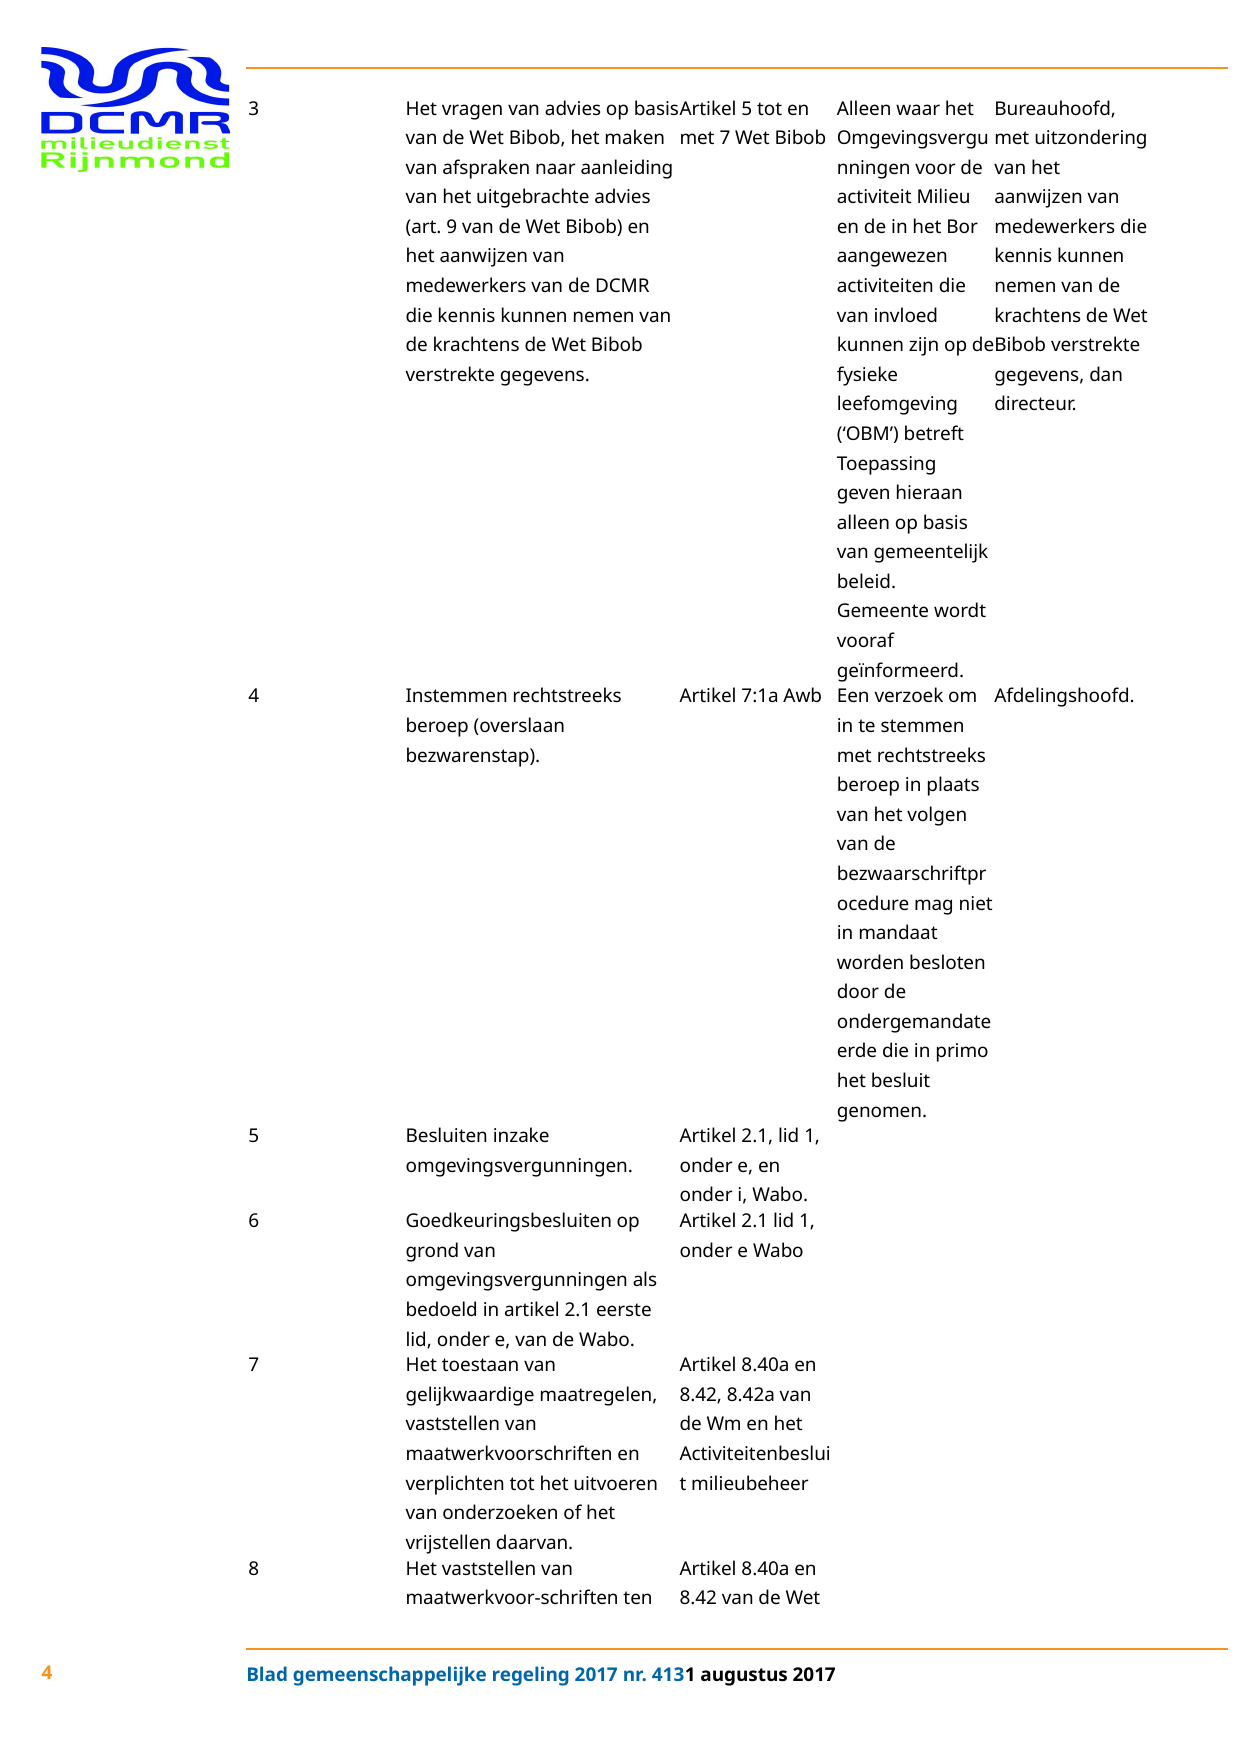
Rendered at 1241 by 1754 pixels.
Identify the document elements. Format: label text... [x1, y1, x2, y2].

table_cell Artikel 8.40a en 8.42 van de Wet [679, 1555, 837, 1610]
table_cell Het vaststellen van maatwerkvoor-schriften ten [405, 1555, 679, 1610]
picture [41, 47, 231, 172]
table_cell 3 [248, 95, 405, 683]
table_cell Besluiten inzake omgevingsvergunningen. [405, 1123, 679, 1207]
table_cell 7 [248, 1351, 405, 1555]
table_cell Artikel 5 tot en met 7 Wet Bibob [679, 95, 837, 683]
table_cell [994, 1123, 1152, 1207]
table_cell [994, 1555, 1152, 1610]
table_cell Artikel 2.1, lid 1, onder e, en onder i, Wabo. [679, 1123, 837, 1207]
table_cell [837, 1351, 994, 1555]
table_cell [994, 1351, 1152, 1555]
table_cell Bureauhoofd, met uitzondering van het aanwijzen van medewerkers die kennis kunnen nemen van de krachtens de Wet Bibob verstrekte gegevens, dan directeur. [994, 95, 1152, 683]
table_cell Alleen waar het Omgevingsvergunningen voor de activiteit Milieu en de in het Bor aangewezen activiteiten die van invloed kunnen zijn op de fysieke leefomgeving (‘OBM’) betreft Toepassing geven hieraan alleen op basis van gemeentelijk beleid. Gemeente wordt vooraf geïnformeerd. [837, 95, 994, 683]
table_cell Afdelingshoofd. [994, 683, 1152, 1122]
table_cell [837, 1123, 994, 1207]
table_cell 5 [248, 1123, 405, 1207]
table_cell Instemmen rechtstreeks beroep (overslaan bezwarenstap). [405, 683, 679, 1122]
table_cell 4 [248, 683, 405, 1122]
table_cell [994, 1208, 1152, 1351]
table_cell Het toestaan van gelijkwaardige maatregelen, vaststellen van maatwerkvoorschriften en verplichten tot het uitvoeren van onderzoeken of het vrijstellen daarvan. [405, 1351, 679, 1555]
table_cell 8 [248, 1555, 405, 1610]
table_cell Artikel 2.1 lid 1, onder e Wabo [679, 1208, 837, 1351]
table_cell [837, 1208, 994, 1351]
table_cell Het vragen van advies op basis van de Wet Bibob, het maken van afspraken naar aanleiding van het uitgebrachte advies (art. 9 van de Wet Bibob) en het aanwijzen van medewerkers van de DCMR die kennis kunnen nemen van de krachtens de Wet Bibob verstrekte gegevens. [405, 95, 679, 683]
table_cell Artikel 7:1a Awb [679, 683, 837, 1122]
table_cell [837, 1555, 994, 1610]
table_cell Artikel 8.40a en 8.42, 8.42a van de Wm en het Activiteitenbesluit milieubeheer [679, 1351, 837, 1555]
table_cell Goedkeuringsbesluiten op grond van omgevingsvergunningen als bedoeld in artikel 2.1 eerste lid, onder e, van de Wabo. [405, 1208, 679, 1351]
table_cell 6 [248, 1208, 405, 1351]
table_cell Een verzoek om in te stemmen met rechtstreeks beroep in plaats van het volgen van de bezwaarschriftprocedure mag niet in mandaat worden besloten door de ondergemandateerde die in primo het besluit genomen. [837, 683, 994, 1122]
